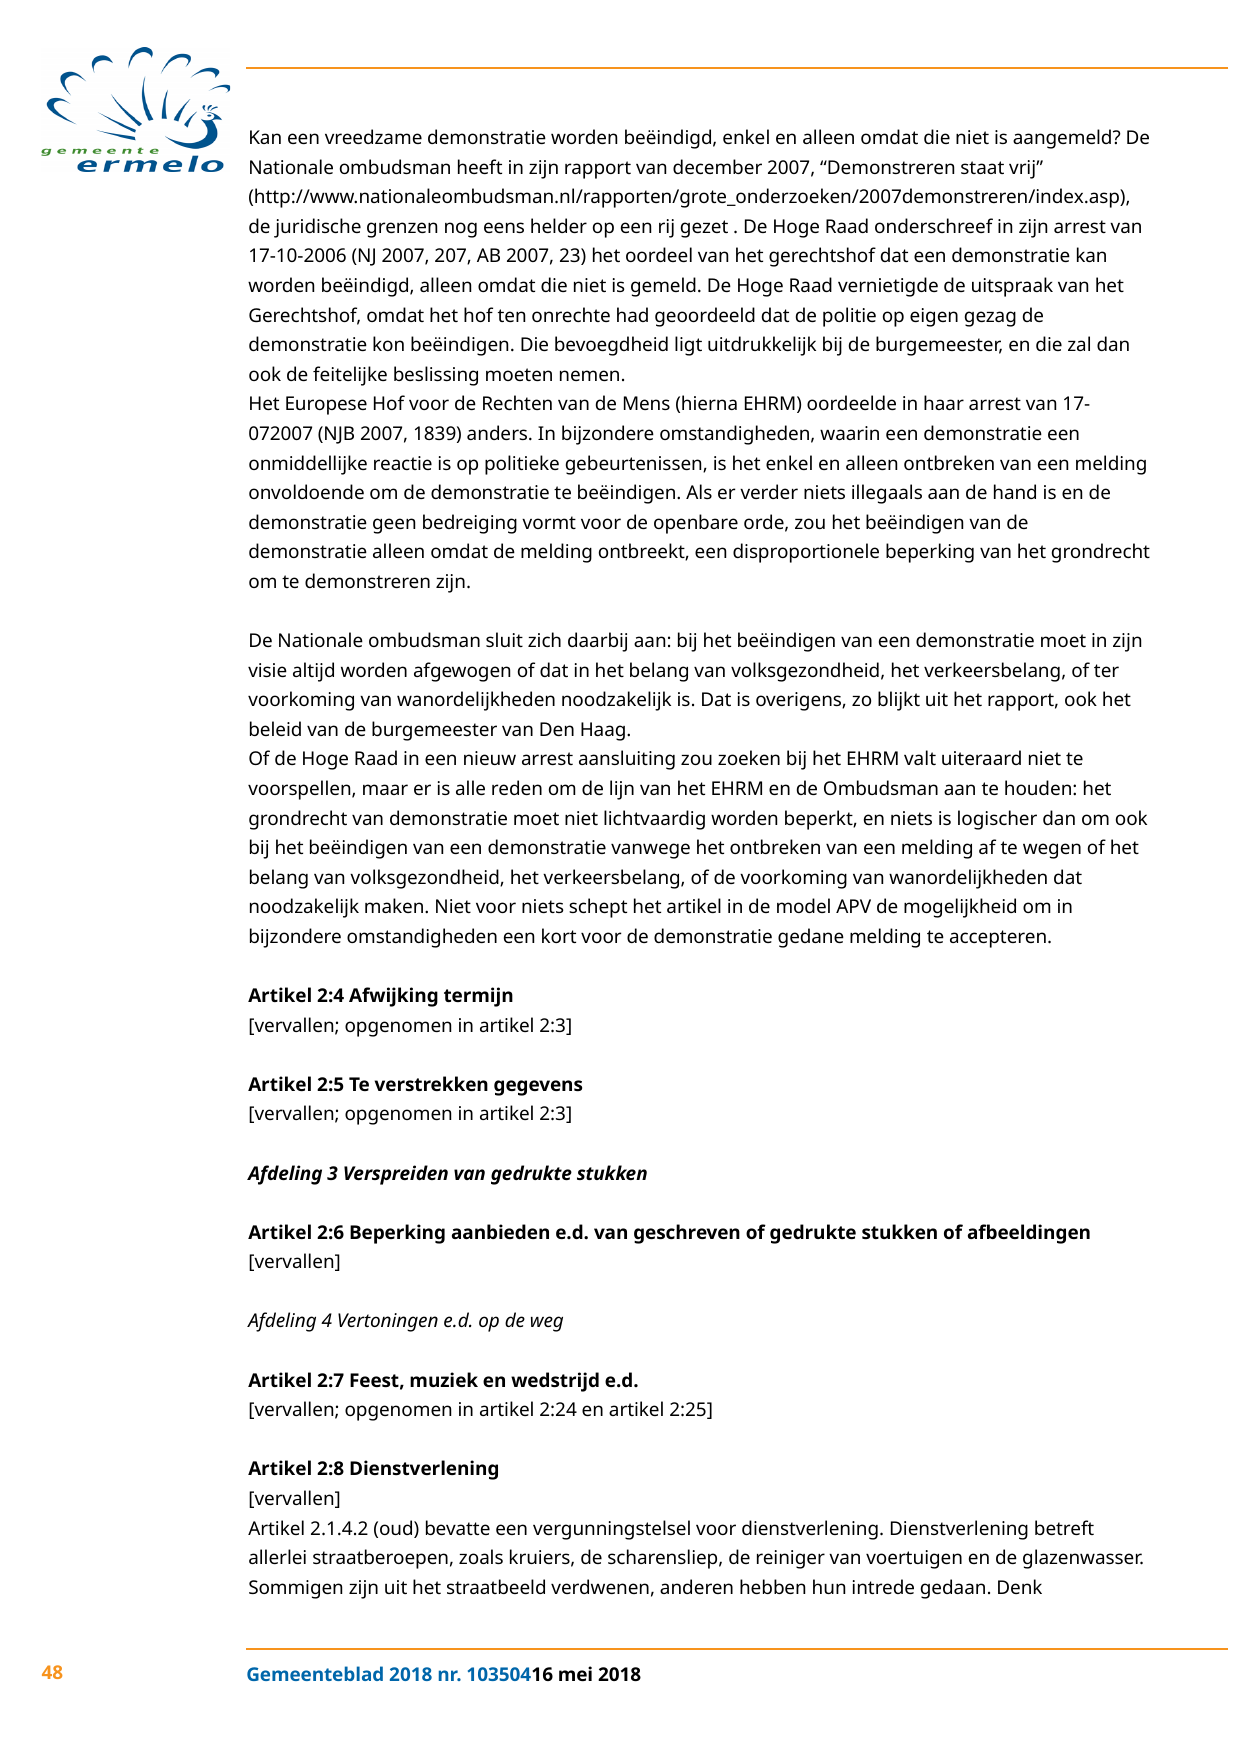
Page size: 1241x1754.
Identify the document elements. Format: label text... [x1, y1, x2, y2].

text De Nationale ombudsman sluit zich daarbij aan: bij het beëindigen van een demonstratie moet in zijn visie altijd worden afgewogen of dat in het belang van volksgezondheid, het verkeersbelang, of ter voorkoming van wanordelijkheden noodzakelijk is. Dat is overigens, zo blijkt uit het rapport, ook het beleid van de burgemeester van Den Haag. [248, 627, 1152, 742]
text Artikel 2:6 Beperking aanbieden e.d. van geschreven of gedrukte stukken of afbeeldingen [248, 1219, 1152, 1245]
text [vervallen] [248, 1485, 1152, 1511]
text Afdeling 3 Verspreiden van gedrukte stukken [248, 1160, 1152, 1186]
picture [41, 47, 231, 172]
text Artikel 2:4 Afwijking termijn [248, 982, 1152, 1008]
text Artikel 2:7 Feest, muziek en wedstrijd e.d. [248, 1367, 1152, 1393]
text Kan een vreedzame demonstratie worden beëindigd, enkel en alleen omdat die niet is aangemeld? De Nationale ombudsman heeft in zijn rapport van december 2007, “Demonstreren staat vrij” (http://www.nationaleombudsman.nl/rapporten/grote_onderzoeken/2007demonstreren/index.asp), de juridische grenzen nog eens helder op een rij gezet . De Hoge Raad onderschreef in zijn arrest van 17-10-2006 (NJ 2007, 207, AB 2007, 23) het oordeel van het gerechtshof dat een demonstratie kan worden beëindigd, alleen omdat die niet is gemeld. De Hoge Raad vernietigde de uitspraak van het Gerechtshof, omdat het hof ten onrechte had geoordeeld dat de politie op eigen gezag de demonstratie kon beëindigen. Die bevoegdheid ligt uitdrukkelijk bij de burgemeester, en die zal dan ook de feitelijke beslissing moeten nemen. [248, 124, 1152, 387]
text Artikel 2:8 Dienstverlening [248, 1456, 1152, 1481]
text Of de Hoge Raad in een nieuw arrest aansluiting zou zoeken bij het EHRM valt uiteraard niet te voorspellen, maar er is alle reden om de lijn van het EHRM en de Ombudsman aan te houden: het grondrecht van demonstratie moet niet lichtvaardig worden beperkt, en niets is logischer dan om ook bij het beëindigen van een demonstratie vanwege het ontbreken van een melding af te wegen of het belang van volksgezondheid, het verkeersbelang, of de voorkoming van wanordelijkheden dat noodzakelijk maken. Niet voor niets schept het artikel in de model APV de mogelijkheid om in bijzondere omstandigheden een kort voor de demonstratie gedane melding te accepteren. [248, 746, 1152, 949]
text [vervallen; opgenomen in artikel 2:24 en artikel 2:25] [248, 1396, 1152, 1422]
text Artikel 2.1.4.2 (oud) bevatte een vergunningstelsel voor dienstverlening. Dienstverlening betreft allerlei straatberoepen, zoals kruiers, de scharensliep, de reiniger van voertuigen en de glazenwasser. Sommigen zijn uit het straatbeeld verdwenen, anderen hebben hun intrede gedaan. Denk [248, 1515, 1152, 1600]
text Afdeling 4 Vertoningen e.d. op de weg [248, 1308, 1152, 1333]
text [vervallen; opgenomen in artikel 2:3] [248, 1101, 1152, 1126]
text [vervallen; opgenomen in artikel 2:3] [248, 1012, 1152, 1038]
text Het Europese Hof voor de Rechten van de Mens (hierna EHRM) oordeelde in haar arrest van 17-072007 (NJB 2007, 1839) anders. In bijzondere omstandigheden, waarin een demonstratie een onmiddellijke reactie is op politieke gebeurtenissen, is het enkel en alleen ontbreken van een melding onvoldoende om de demonstratie te beëindigen. Als er verder niets illegaals aan de hand is en de demonstratie geen bedreiging vormt voor de openbare orde, zou het beëindigen van de demonstratie alleen omdat de melding ontbreekt, een disproportionele beperking van het grondrecht om te demonstreren zijn. [248, 391, 1152, 594]
text Artikel 2:5 Te verstrekken gegevens [248, 1071, 1152, 1097]
text [vervallen] [248, 1248, 1152, 1274]
